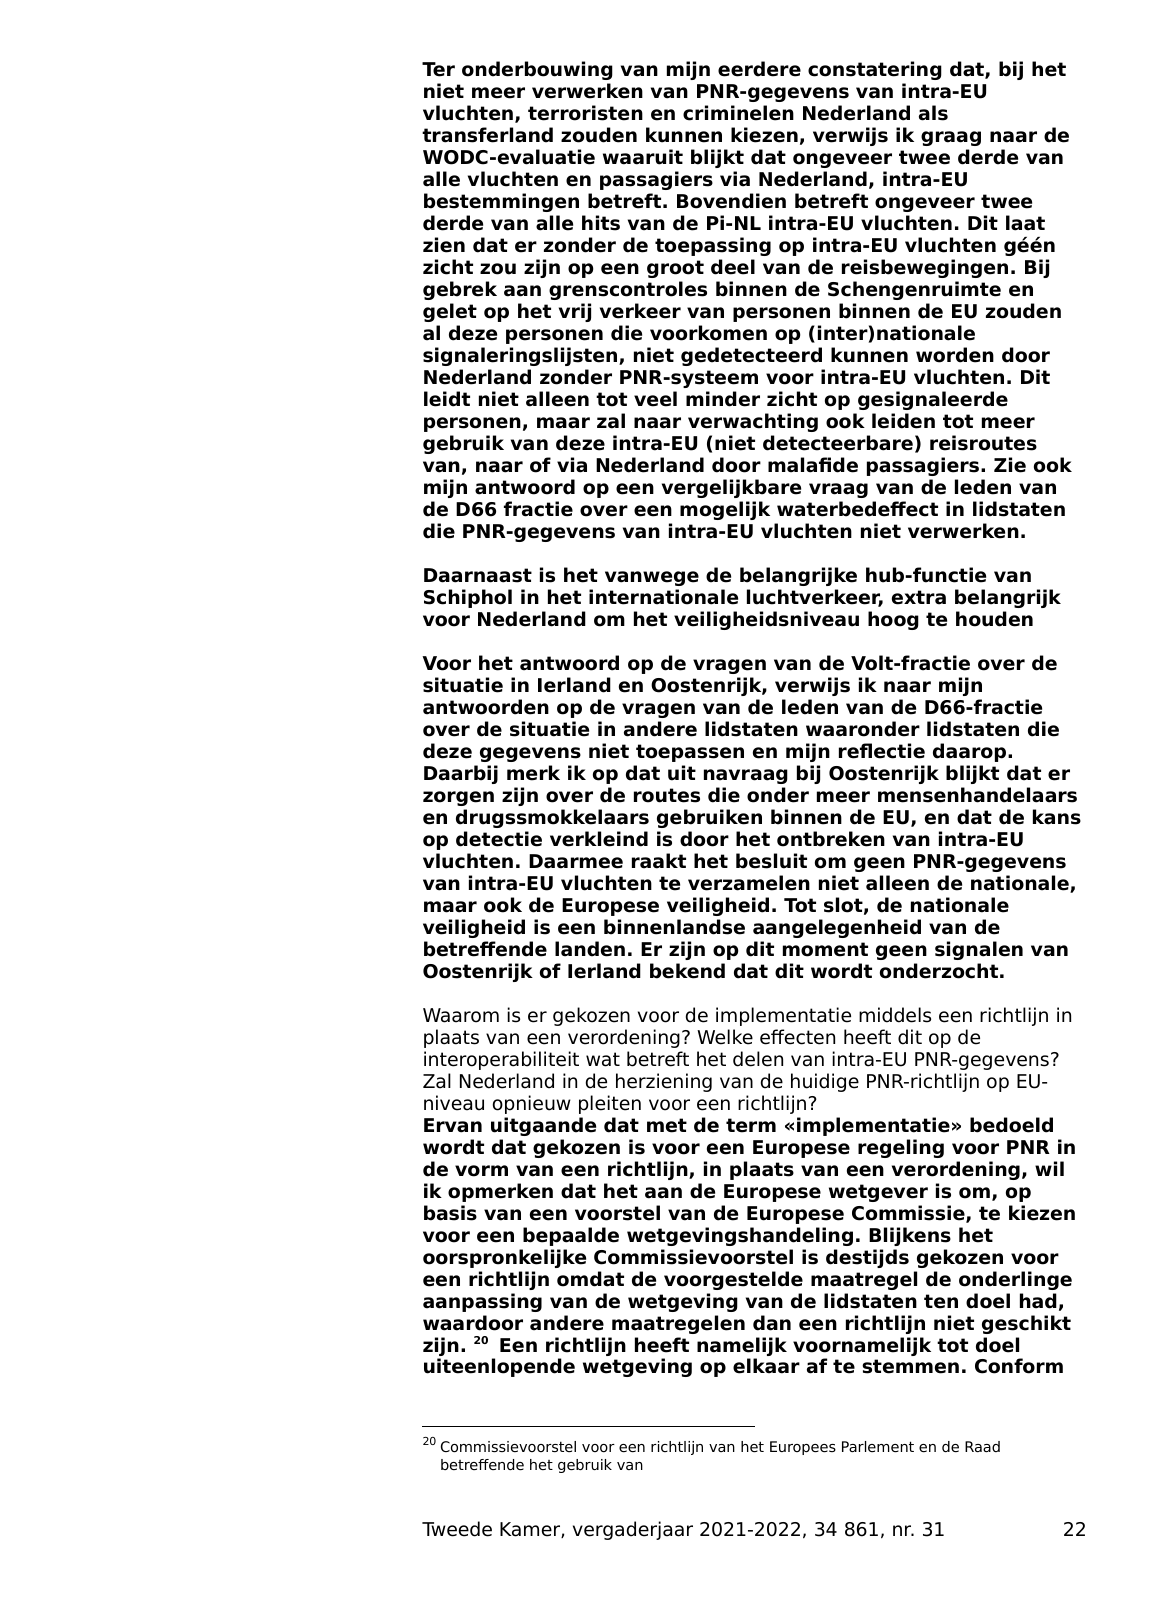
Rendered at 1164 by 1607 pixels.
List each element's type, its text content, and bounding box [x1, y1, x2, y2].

text Daarnaast is het vanwege de belangrijke hub-functie van Schiphol in het internationale luchtverkeer, extra belangrijk voor Nederland om het veiligheidsniveau hoog te houden [422, 565, 1087, 631]
text Waarom is er gekozen voor de implementatie middels een richtlijn in plaats van een verordening? Welke effecten heeft dit op de interoperabiliteit wat betreft het delen van intra-EU PNR-gegevens? Zal Nederland in de herziening van de huidige PNR-richtlijn op EU-niveau opnieuw pleiten voor een richtlijn? [422, 1005, 1087, 1115]
text Ervan uitgaande dat met de term «implementatie» bedoeld wordt dat gekozen is voor een Europese regeling voor PNR in de vorm van een richtlijn, in plaats van een verordening, wil ik opmerken dat het aan de Europese wetgever is om, op basis van een voorstel van de Europese Commissie, te kiezen voor een bepaalde wetgevingshandeling. Blijkens het oorspronkelijke Commissievoorstel is destijds gekozen voor een richtlijn omdat de voorgestelde maatregel de onderlinge aanpassing van de wetgeving van de lidstaten ten doel had, waardoor andere maatregelen dan een richtlijn niet geschikt zijn. Een richtlijn heeft namelijk voornamelijk tot doel uiteenlopende wetgeving op elkaar af te stemmen. Conform [422, 1115, 1087, 1378]
text Voor het antwoord op de vragen van de Volt-fractie over de situatie in Ierland en Oostenrijk, verwijs ik naar mijn antwoorden op de vragen van de leden van de D66-fractie over de situatie in andere lidstaten waaronder lidstaten die deze gegevens niet toepassen en mijn reflectie daarop. Daarbij merk ik op dat uit navraag bij Oostenrijk blijkt dat er zorgen zijn over de routes die onder meer mensenhandelaars en drugssmokkelaars gebruiken binnen de EU, en dat de kans op detectie verkleind is door het ontbreken van intra-EU vluchten. Daarmee raakt het besluit om geen PNR-gegevens van intra-EU vluchten te verzamelen niet alleen de nationale, maar ook de Europese veiligheid. Tot slot, de nationale veiligheid is een binnenlandse aangelegenheid van de betreffende landen. Er zijn op dit moment geen signalen van Oostenrijk of Ierland bekend dat dit wordt onderzocht. [422, 653, 1087, 983]
text Ter onderbouwing van mijn eerdere constatering dat, bij het niet meer verwerken van PNR-gegevens van intra-EU vluchten, terroristen en criminelen Nederland als transferland zouden kunnen kiezen, verwijs ik graag naar de WODC-evaluatie waaruit blijkt dat ongeveer twee derde van alle vluchten en passagiers via Nederland, intra-EU bestemmingen betreft. Bovendien betreft ongeveer twee derde van alle hits van de Pi-NL intra-EU vluchten. Dit laat zien dat er zonder de toepassing op intra-EU vluchten géén zicht zou zijn op een groot deel van de reisbewegingen. Bij gebrek aan grenscontroles binnen de Schengenruimte en gelet op het vrij verkeer van personen binnen de EU zouden al deze personen die voorkomen op (inter)nationale signaleringslijsten, niet gedetecteerd kunnen worden door Nederland zonder PNR-systeem voor intra-EU vluchten. Dit leidt niet alleen tot veel minder zicht op gesignaleerde personen, maar zal naar verwachting ook leiden tot meer gebruik van deze intra-EU (niet detecteerbare) reisroutes van, naar of via Nederland door malafide passagiers. Zie ook mijn antwoord op een vergelijkbare vraag van de leden van de D66 fractie over een mogelijk waterbedeffect in lidstaten die PNR-gegevens van intra-EU vluchten niet verwerken. [422, 59, 1087, 543]
text Commissievoorstel voor een richtlijn van het Europees Parlement en de Raad betreffende het gebruik van [422, 1435, 1087, 1474]
